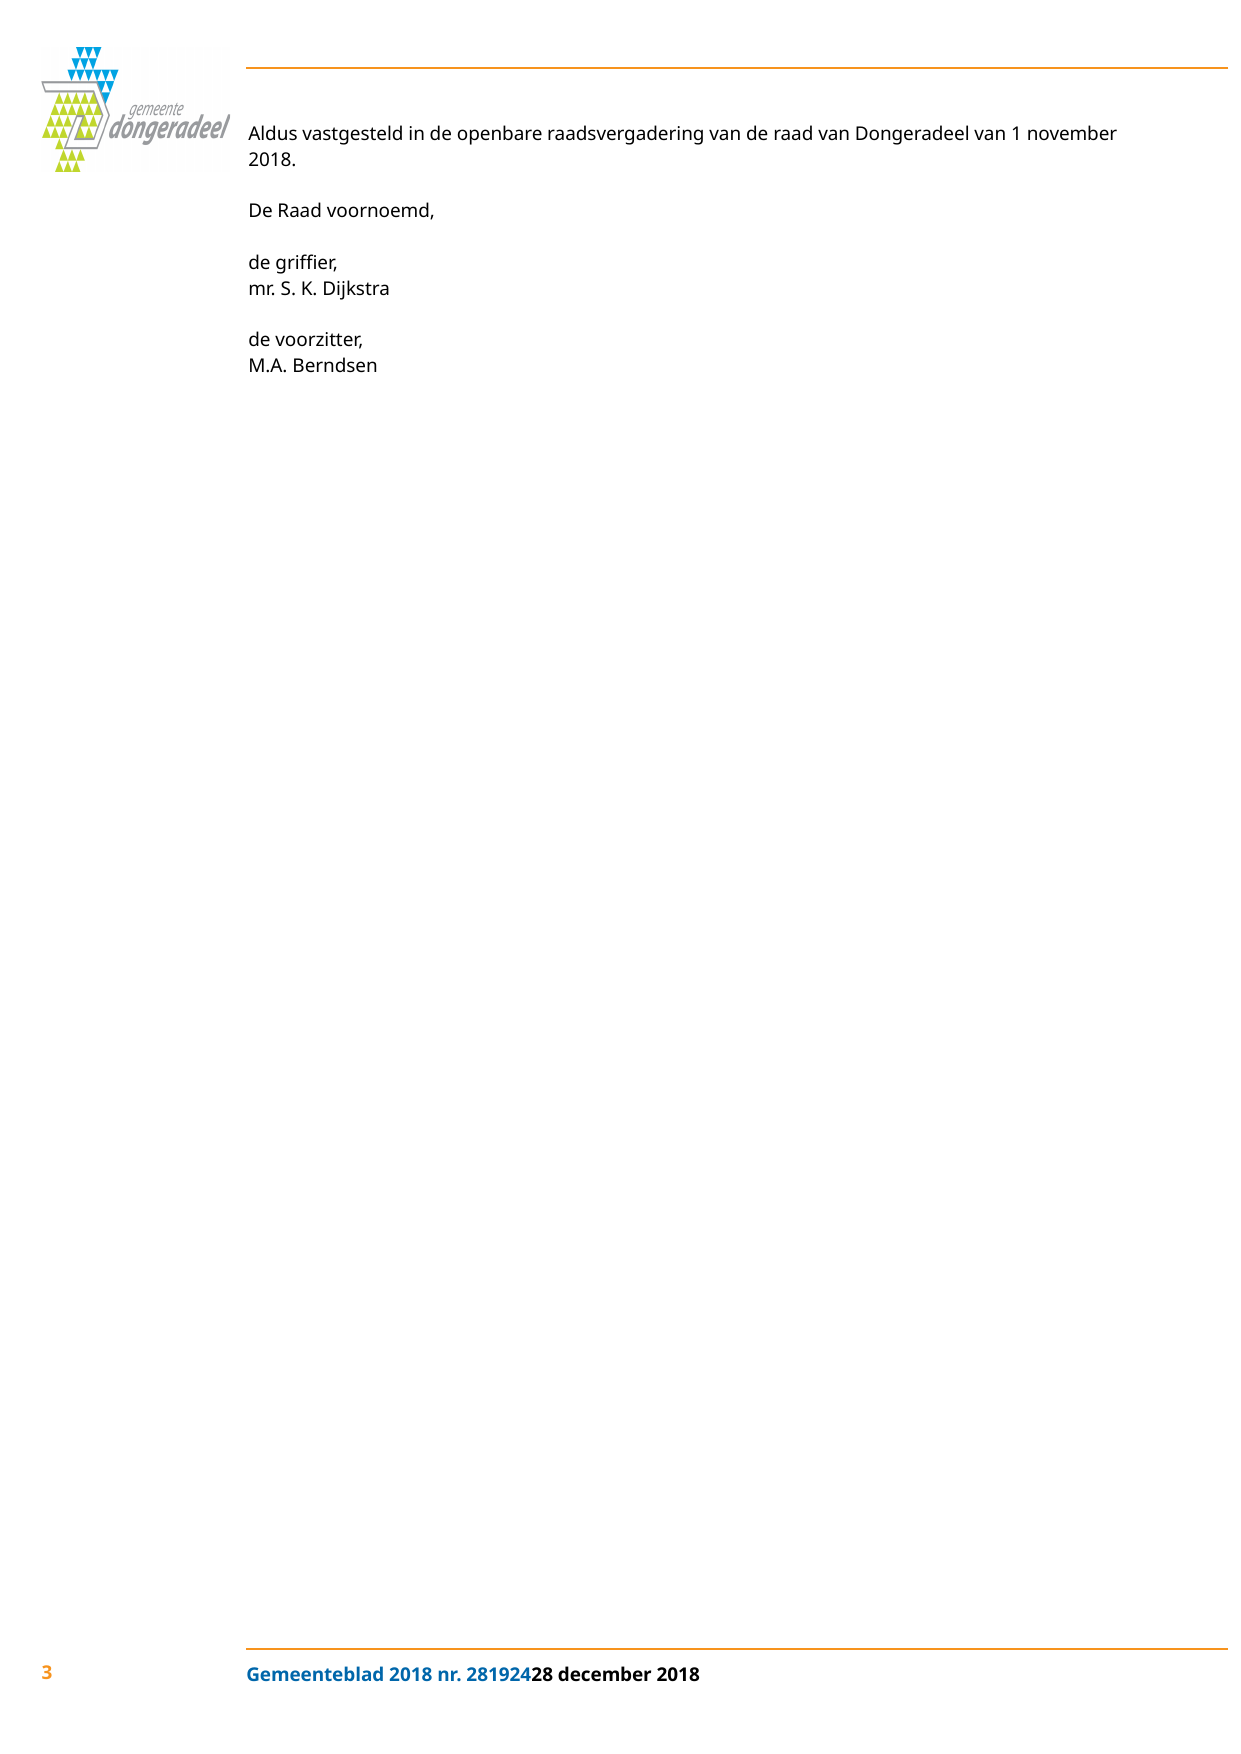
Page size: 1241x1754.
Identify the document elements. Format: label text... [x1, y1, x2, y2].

text Aldus vastgesteld in de openbare raadsvergadering van de raad van Dongeradeel van 1 november 2018. [248, 121, 1152, 172]
picture [107, 73, 113, 80]
text de griffier, [248, 249, 1152, 275]
picture [41, 47, 231, 172]
picture [99, 72, 104, 80]
text M.A. Berndsen [248, 352, 1152, 378]
text de voorzitter, [248, 326, 1152, 352]
text De Raad voornoemd, [248, 198, 1152, 223]
text mr. S. K. Dijkstra [248, 275, 1152, 301]
